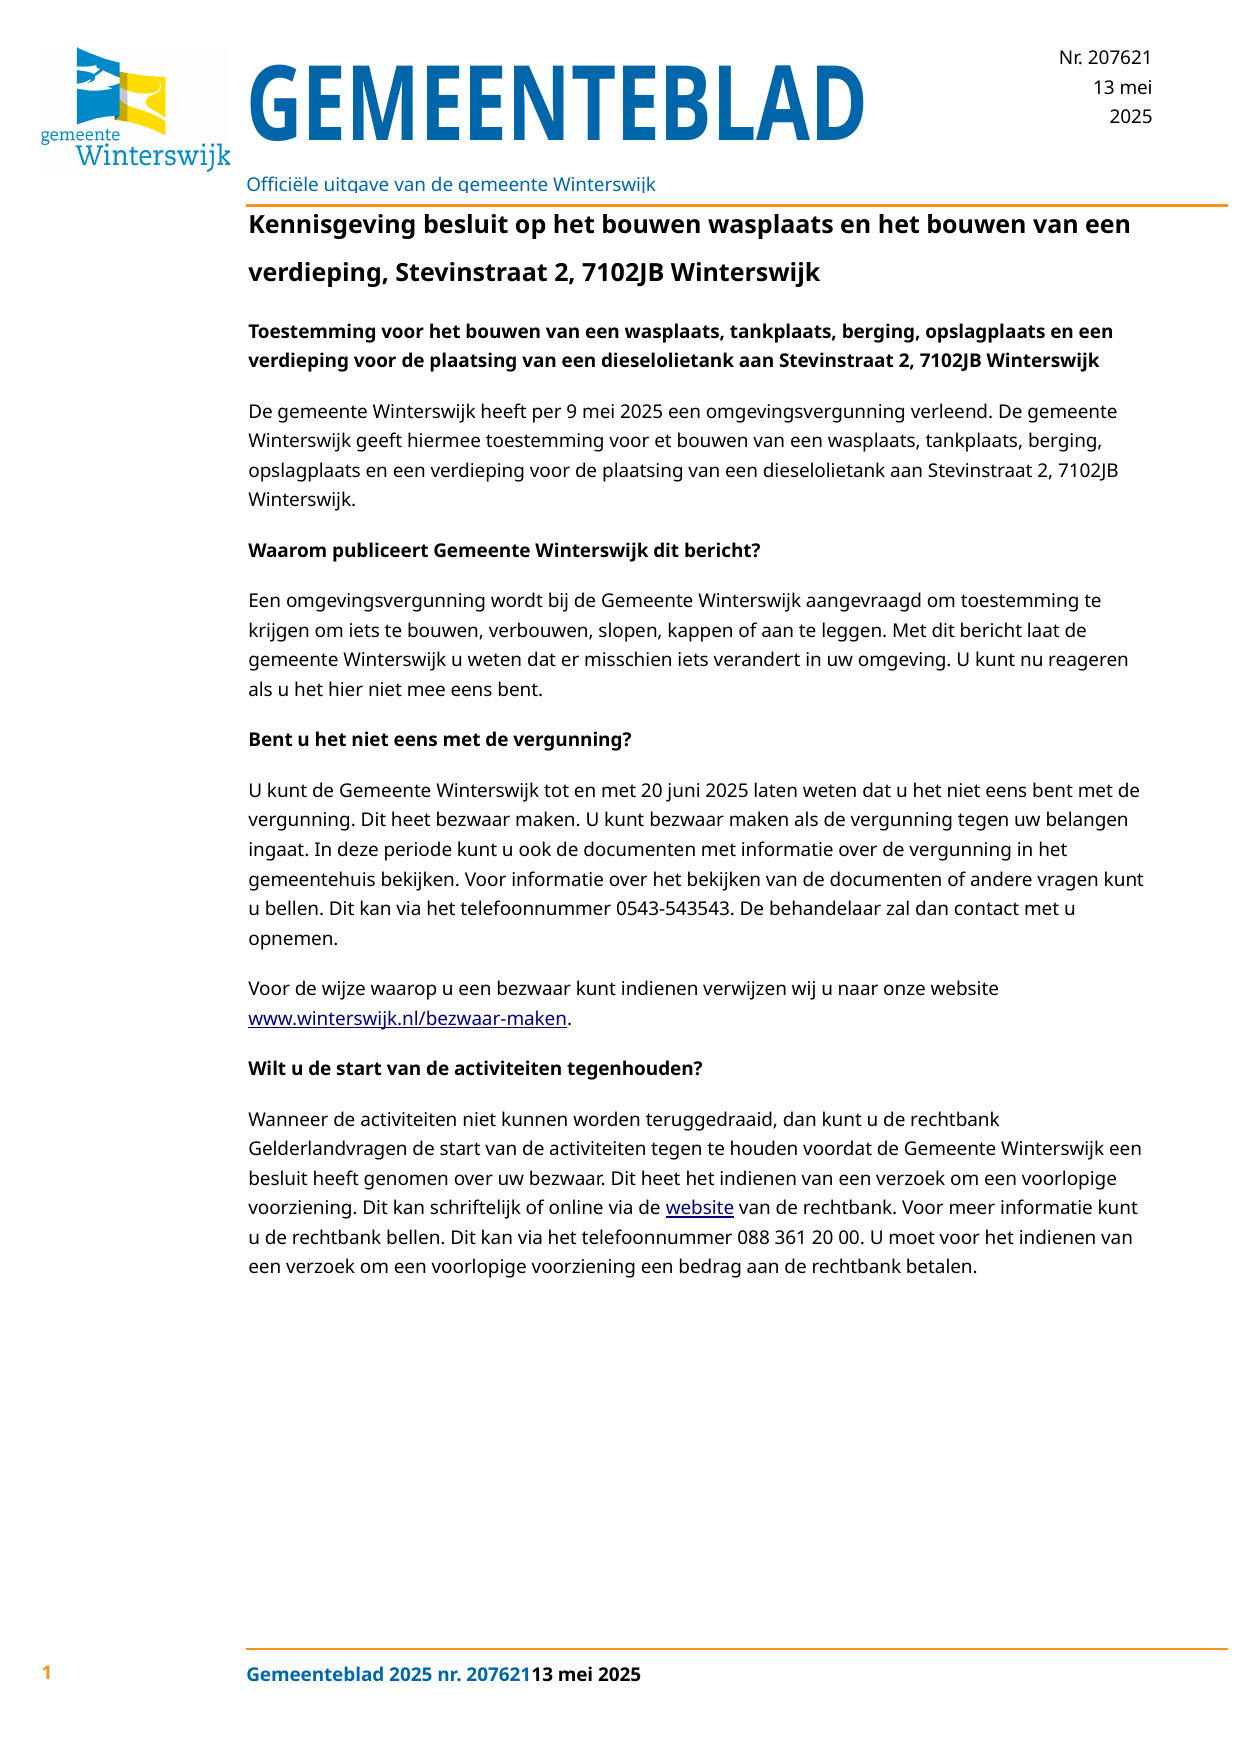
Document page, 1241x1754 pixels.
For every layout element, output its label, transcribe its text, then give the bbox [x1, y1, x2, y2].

text Wanneer de activiteiten niet kunnen worden teruggedraaid, dan kunt u de rechtbank Gelderlandvragen de start van de activiteiten tegen te houden voordat de Gemeente Winterswijk een besluit heeft genomen over uw bezwaar. Dit heet het indienen van een verzoek om een voorlopige voorziening. Dit kan schriftelijk of online via de website van de rechtbank. Voor meer informatie kunt u de rechtbank bellen. Dit kan via het telefoonnummer 088 361 20 00. U moet voor het indienen van een verzoek om een voorlopige voorziening een bedrag aan de rechtbank betalen. [248, 1106, 1152, 1279]
text Een omgevingsvergunning wordt bij de Gemeente Winterswijk aangevraagd om toestemming te krijgen om iets te bouwen, verbouwen, slopen, kappen of aan te leggen. Met dit bericht laat de gemeente Winterswijk u weten dat er misschien iets verandert in uw omgeving. U kunt nu reageren als u het hier niet mee eens bent. [248, 587, 1152, 702]
text Bent u het niet eens met de vergunning? [248, 727, 1152, 752]
text Voor de wijze waarop u een bezwaar kunt indienen verwijzen wij u naar onze website www.winterswijk.nl/bezwaar-maken. [248, 975, 1152, 1031]
text Kennisgeving besluit op het bouwen wasplaats en het bouwen van een verdieping, Stevinstraat 2, 7102JB Winterswijk [248, 207, 1152, 288]
picture [225, 153, 231, 162]
text U kunt de Gemeente Winterswijk tot en met 20 juni 2025 laten weten dat u het niet eens bent met de vergunning. Dit heet bezwaar maken. U kunt bezwaar maken als de vergunning tegen uw belangen ingaat. In deze periode kunt u ook de documenten met informatie over de vergunning in het gemeentehuis bekijken. Voor informatie over het bekijken van de documenten of andere vragen kunt u bellen. Dit kan via het telefoonnummer 0543-543543. De behandelaar zal dan contact met u opnemen. [248, 777, 1152, 951]
picture [41, 47, 231, 172]
text Waarom publiceert Gemeente Winterswijk dit bericht? [248, 537, 1152, 563]
text Toestemming voor het bouwen van een wasplaats, tankplaats, berging, opslagplaats en een verdieping voor de plaatsing van een dieselolietank aan Stevinstraat 2, 7102JB Winterswijk [248, 318, 1152, 373]
text De gemeente Winterswijk heeft per 9 mei 2025 een omgevingsvergunning verleend. De gemeente Winterswijk geeft hiermee toestemming voor et bouwen van een wasplaats, tankplaats, berging, opslagplaats en een verdieping voor de plaatsing van een dieselolietank aan Stevinstraat 2, 7102JB Winterswijk. [248, 398, 1152, 512]
text Wilt u de start van de activiteiten tegenhouden? [248, 1055, 1152, 1081]
